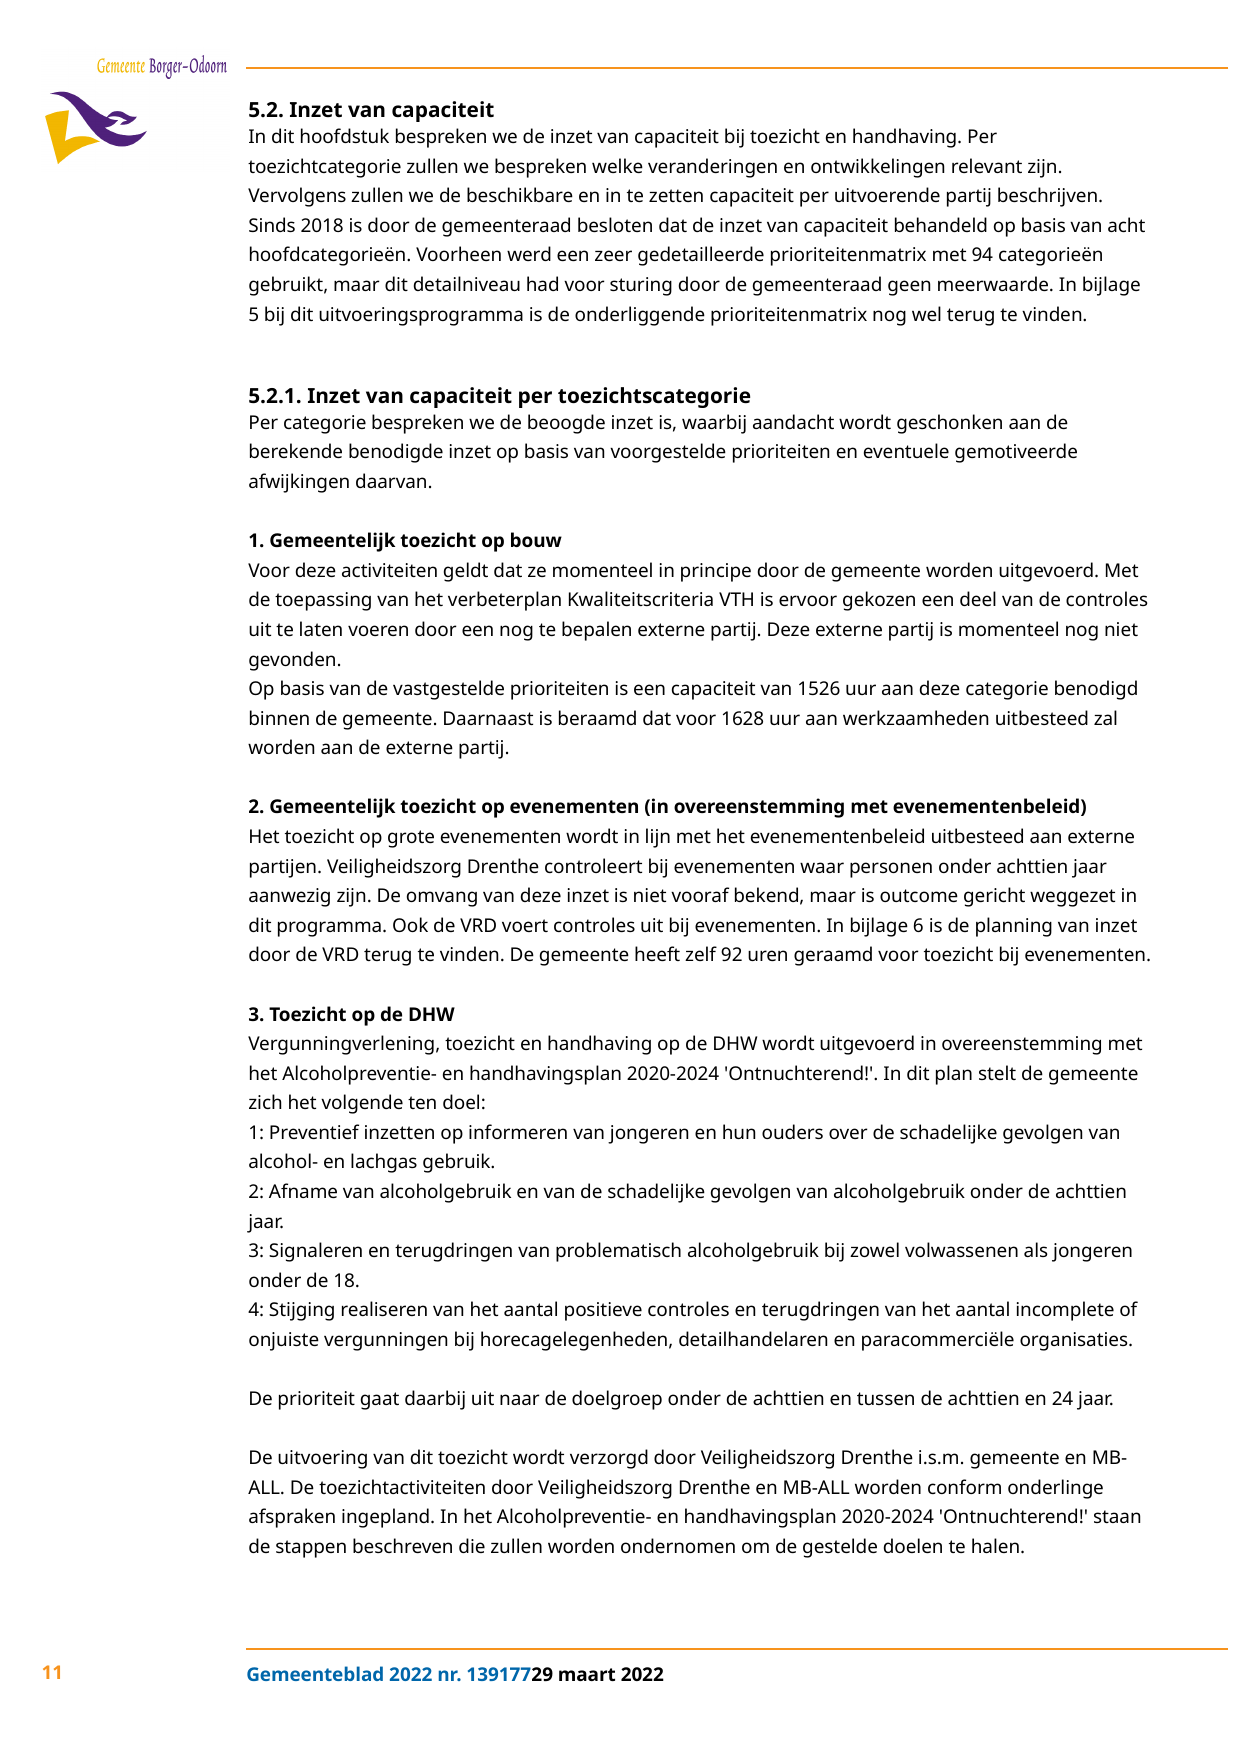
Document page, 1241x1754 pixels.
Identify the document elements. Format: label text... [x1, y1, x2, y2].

text Vergunningverlening, toezicht en handhaving op de DHW wordt uitgevoerd in overeenstemming met het Alcoholpreventie- en handhavingsplan 2020-2024 'Ontnuchterend!'. In dit plan stelt de gemeente zich het volgende ten doel: [248, 1030, 1152, 1115]
text In dit hoofdstuk bespreken we de inzet van capaciteit bij toezicht en handhaving. Per toezichtcategorie zullen we bespreken welke veranderingen en ontwikkelingen relevant zijn. Vervolgens zullen we de beschikbare en in te zetten capaciteit per uitvoerende partij beschrijven. Sinds 2018 is door de gemeenteraad besloten dat de inzet van capaciteit behandeld op basis van acht hoofdcategorieën. Voorheen werd een zeer gedetailleerde prioriteitenmatrix met 94 categorieën gebruikt, maar dit detailniveau had voor sturing door de gemeenteraad geen meerwaarde. In bijlage 5 bij dit uitvoeringsprogramma is de onderliggende prioriteitenmatrix nog wel terug te vinden. [248, 123, 1152, 326]
text Voor deze activiteiten geldt dat ze momenteel in principe door de gemeente worden uitgevoerd. Met de toepassing van het verbeterplan Kwaliteitscriteria VTH is ervoor gekozen een deel van de controles uit te laten voeren door een nog te bepalen externe partij. Deze externe partij is momenteel nog niet gevonden. [248, 557, 1152, 672]
text 1. Gemeentelijk toezicht op bouw [248, 527, 1152, 553]
text 3: Signaleren en terugdringen van problematisch alcoholgebruik bij zowel volwassenen als jongeren onder de 18. [248, 1237, 1152, 1293]
text Per categorie bespreken we de beoogde inzet is, waarbij aandacht wordt geschonken aan de berekende benodigde inzet op basis van voorgestelde prioriteiten en eventuele gemotiveerde afwijkingen daarvan. [248, 409, 1152, 494]
text 4: Stijging realiseren van het aantal positieve controles en terugdringen van het aantal incomplete of onjuiste vergunningen bij horecagelegenheden, detailhandelaren en paracommerciële organisaties. [248, 1297, 1152, 1352]
text Op basis van de vastgestelde prioriteiten is een capaciteit van 1526 uur aan deze categorie benodigd binnen de gemeente. Daarnaast is beraamd dat voor 1628 uur aan werkzaamheden uitbesteed zal worden aan de externe partij. [248, 675, 1152, 760]
text De uitvoering van dit toezicht wordt verzorgd door Veiligheidszorg Drenthe i.s.m. gemeente en MB-ALL. De toezichtactiviteiten door Veiligheidszorg Drenthe en MB-ALL worden conform onderlinge afspraken ingepland. In het Alcoholpreventie- en handhavingsplan 2020-2024 'Ontnuchterend!' staan de stappen beschreven die zullen worden ondernomen om de gestelde doelen te halen. [248, 1444, 1152, 1559]
text 2. Gemeentelijk toezicht op evenementen (in overeenstemming met evenementenbeleid) [248, 794, 1152, 819]
text 1: Preventief inzetten op informeren van jongeren en hun ouders over de schadelijke gevolgen van alcohol- en lachgas gebruik. [248, 1119, 1152, 1174]
text 3. Toezicht op de DHW [248, 1001, 1152, 1027]
text 2: Afname van alcoholgebruik en van de schadelijke gevolgen van alcoholgebruik onder de achttien jaar. [248, 1178, 1152, 1234]
text De prioriteit gaat daarbij uit naar de doelgroep onder de achttien en tussen de achttien en 24 jaar. [248, 1385, 1152, 1411]
text Het toezicht op grote evenementen wordt in lijn met het evenementenbeleid uitbesteed aan externe partijen. Veiligheidszorg Drenthe controleert bij evenementen waar personen onder achttien jaar aanwezig zijn. De omvang van deze inzet is niet vooraf bekend, maar is outcome gericht weggezet in dit programma. Ook de VRD voert controles uit bij evenementen. In bijlage 6 is de planning van inzet door de VRD terug te vinden. De gemeente heeft zelf 92 uren geraamd voor toezicht bij evenementen. [248, 823, 1152, 967]
picture [41, 47, 231, 172]
text 5.2. Inzet van capaciteit [248, 95, 1152, 123]
text 5.2.1. Inzet van capaciteit per toezichtscategorie [248, 381, 1152, 409]
